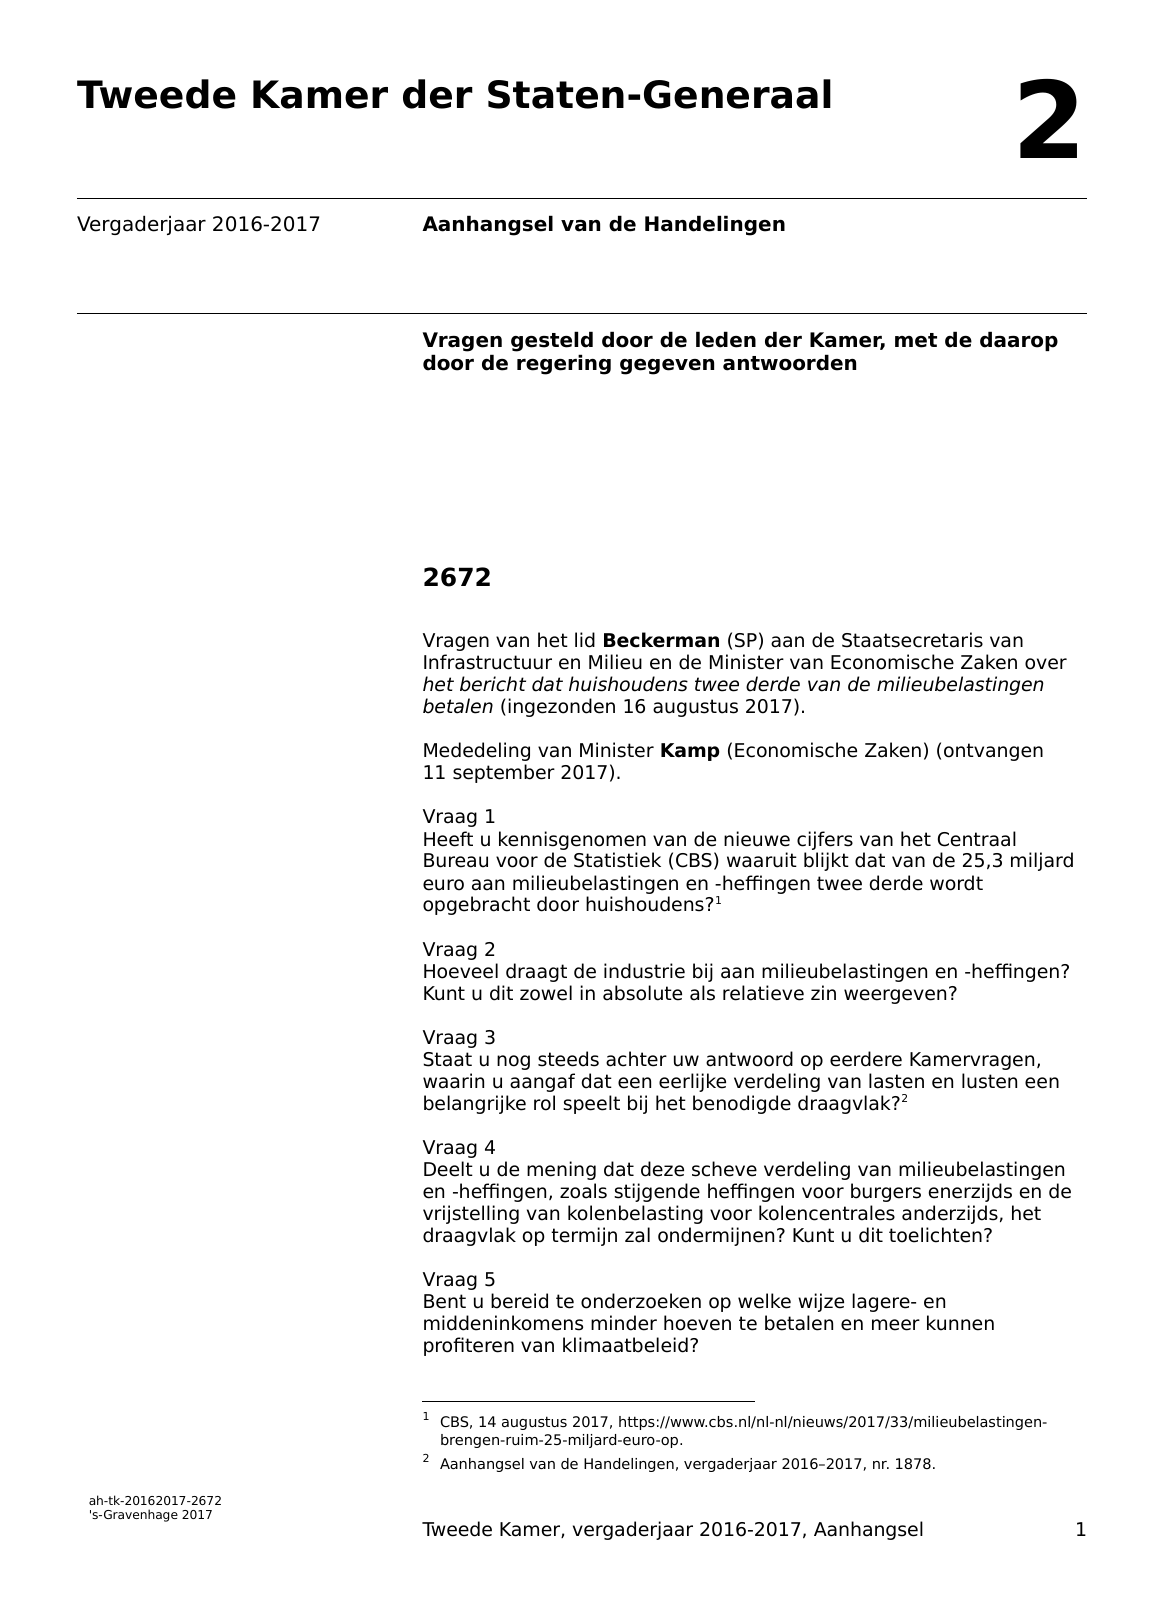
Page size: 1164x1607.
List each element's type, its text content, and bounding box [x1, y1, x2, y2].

text Vraag 4 [422, 1137, 1087, 1159]
text Bent u bereid te onderzoeken op welke wijze lagere- en middeninkomens minder hoeven te betalen en meer kunnen profiteren van klimaatbeleid? [422, 1291, 1087, 1357]
text Vraag 5 [422, 1269, 1087, 1291]
text Mededeling van Minister Kamp (Economische Zaken) (ontvangen 11 september 2017). [422, 740, 1087, 784]
text Hoeveel draagt de industrie bij aan milieubelastingen en -heffingen? Kunt u dit zowel in absolute als relatieve zin weergeven? [422, 961, 1087, 1004]
text CBS, 14 augustus 2017, https://www.cbs.nl/nl-nl/nieuws/2017/33/milieubelastingen-brengen-ruim-25-miljard-euro-op. [422, 1410, 1087, 1449]
text Deelt u de mening dat deze scheve verdeling van milieubelastingen en -heffingen, zoals stijgende heffingen voor burgers enerzijds en de vrijstelling van kolenbelasting voor kolencentrales anderzijds, het draagvlak op termijn zal ondermijnen? Kunt u dit toelichten? [422, 1159, 1087, 1247]
text Staat u nog steeds achter uw antwoord op eerdere Kamervragen, waarin u aangaf dat een eerlijke verdeling van lasten en lusten een belangrijke rol speelt bij het benodigde draagvlak? [422, 1049, 1087, 1114]
table_header Tweede Kamer der Staten-Generaal [77, 59, 886, 198]
text Vraag 2 [422, 938, 1087, 961]
text Vraag 1 [422, 806, 1087, 828]
text Aanhangsel van de Handelingen, vergaderjaar 2016–2017, nr. 1878. [422, 1452, 1087, 1474]
table_cell Vergaderjaar 2016-2017 [77, 199, 422, 313]
text 2672 [422, 563, 1087, 592]
table_header 2 [886, 59, 1087, 198]
text ah-tk-20162017-2672 [88, 1494, 323, 1508]
table_cell [77, 314, 422, 375]
table_cell Aanhangsel van de Handelingen [422, 199, 1087, 313]
table_cell Vragen gesteld door de leden der Kamer, met de daarop door de regering gegeven antwoorden [422, 314, 1087, 375]
text Vragen van het lid Beckerman (SP) aan de Staatsecretaris van Infrastructuur en Milieu en de Minister van Economische Zaken over het bericht dat huishoudens twee derde van de milieubelastingen betalen (ingezonden 16 augustus 2017). [422, 630, 1087, 718]
text Heeft u kennisgenomen van de nieuwe cijfers van het Centraal Bureau voor de Statistiek (CBS) waaruit blijkt dat van de 25,3 miljard euro aan milieubelastingen en -heffingen twee derde wordt opgebracht door huishoudens? [422, 828, 1087, 916]
text Vraag 3 [422, 1027, 1087, 1049]
text 's-Gravenhage 2017 [88, 1508, 323, 1522]
